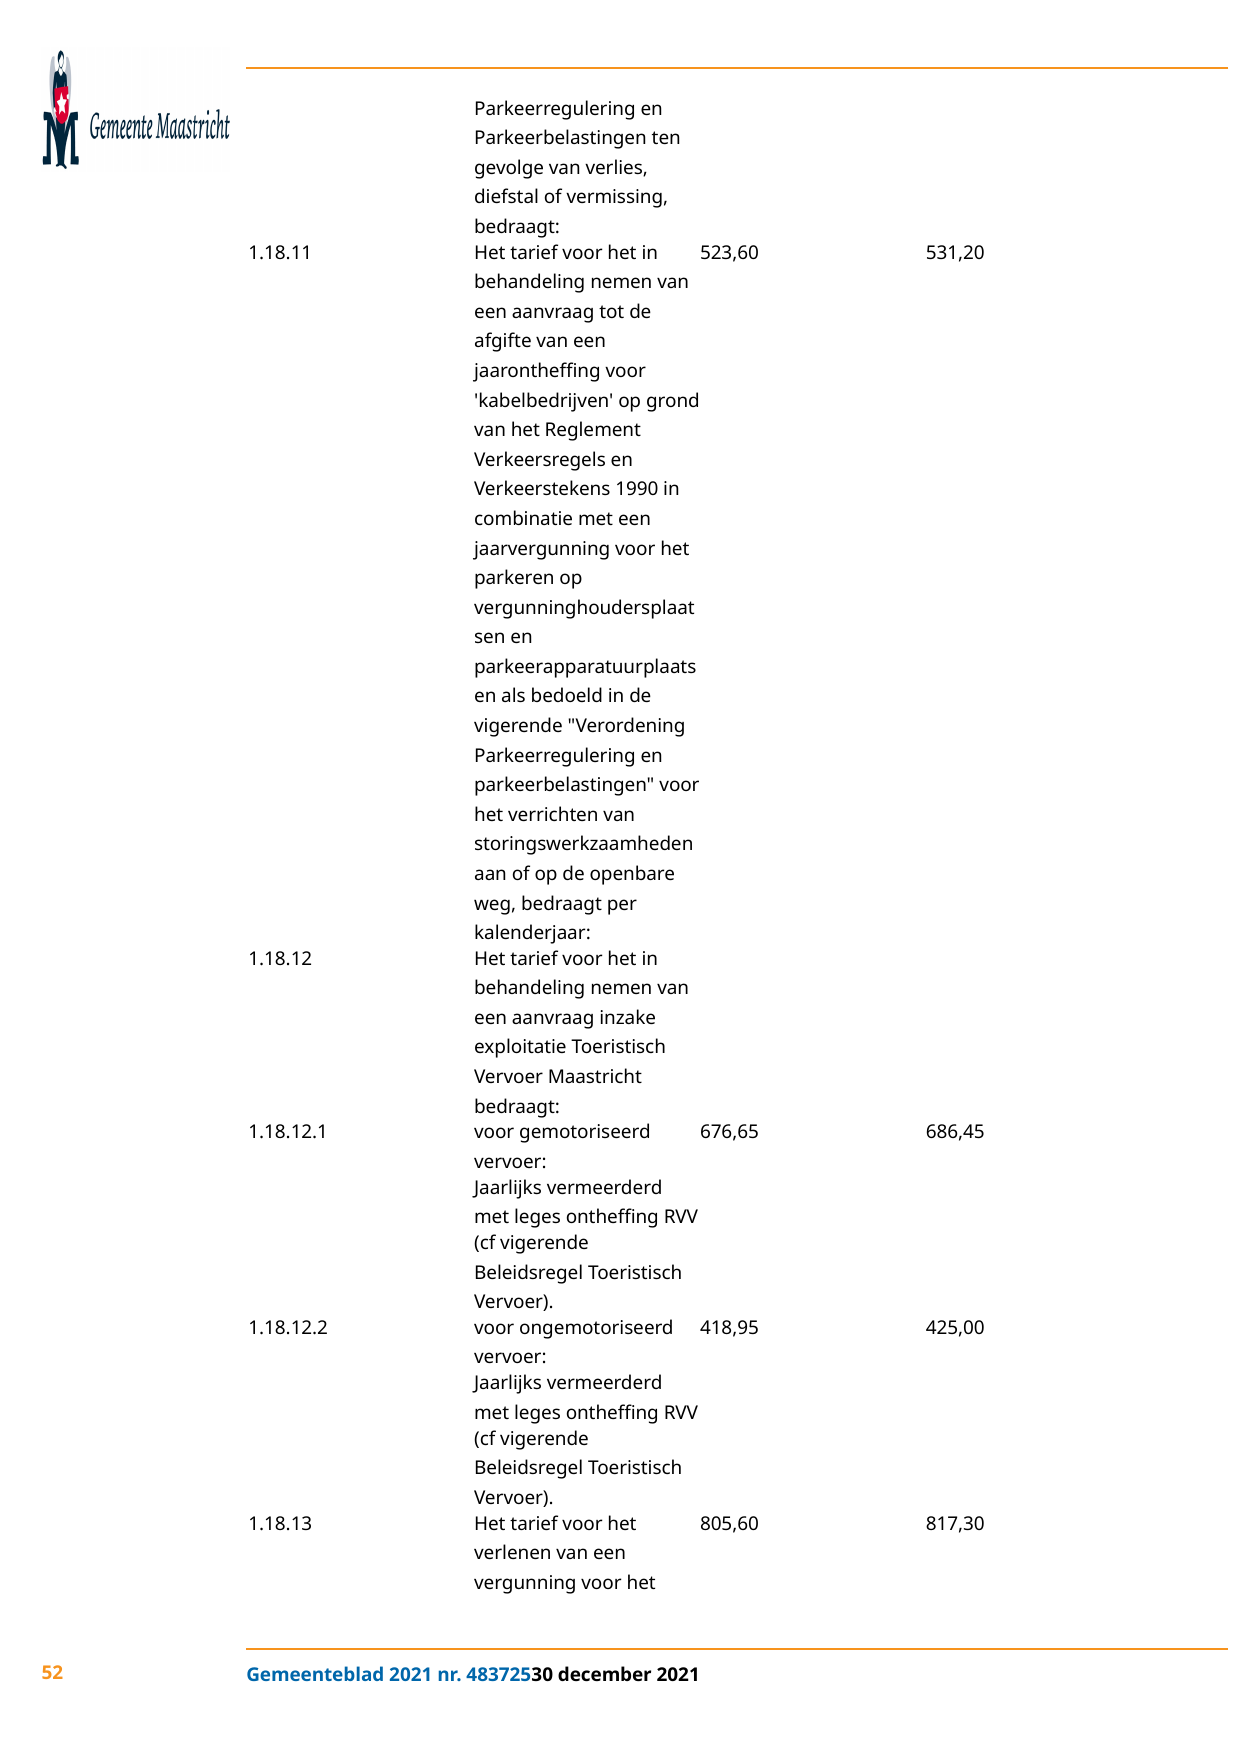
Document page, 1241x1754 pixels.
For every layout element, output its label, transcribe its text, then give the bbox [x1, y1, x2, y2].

table_cell [248, 1370, 474, 1425]
table_cell [926, 945, 1152, 1119]
table_cell 1.18.12.2 [248, 1314, 474, 1369]
table_cell voor ongemotoriseerd vervoer: [474, 1314, 700, 1369]
picture [41, 47, 231, 172]
table_cell Jaarlijks vermeerderd met leges ontheffing RVV [474, 1174, 700, 1229]
table_cell Het tarief voor het in behandeling nemen van een aanvraag inzake exploitatie Toeristisch Vervoer Maastricht bedraagt: [474, 945, 700, 1119]
table_cell [700, 1229, 926, 1314]
table_cell [926, 1370, 1152, 1425]
table_cell [926, 1229, 1152, 1314]
table_cell 1.18.13 [248, 1510, 474, 1594]
table_cell [248, 1425, 474, 1510]
table_cell [248, 95, 474, 239]
table_cell [926, 95, 1152, 239]
table_cell Het tarief voor het verlenen van een vergunning voor het [474, 1510, 700, 1594]
table_cell 418,95 [700, 1314, 926, 1369]
table_cell [700, 945, 926, 1119]
table_cell 805,60 [700, 1510, 926, 1594]
table_cell [700, 1425, 926, 1510]
table_cell [700, 1174, 926, 1229]
table_cell 686,45 [926, 1119, 1152, 1174]
table_cell [926, 1174, 1152, 1229]
table_cell Het tarief voor het in behandeling nemen van een aanvraag tot de afgifte van een jaarontheffing voor 'kabelbedrijven' op grond van het Reglement Verkeersregels en Verkeerstekens 1990 in combinatie met een jaarvergunning voor het parkeren op vergunninghoudersplaatsen en parkeerapparatuurplaatsen als bedoeld in de vigerende "Verordening Parkeerregulering en parkeerbelastingen" voor het verrichten van storingswerkzaamheden aan of op de openbare weg, bedraagt per kalenderjaar: [474, 239, 700, 945]
table_cell 531,20 [926, 239, 1152, 945]
table_cell [700, 95, 926, 239]
table_cell 1.18.11 [248, 239, 474, 945]
table_cell voor gemotoriseerd vervoer: [474, 1119, 700, 1174]
table_cell [926, 1425, 1152, 1510]
table_cell 523,60 [700, 239, 926, 945]
table_cell 817,30 [926, 1510, 1152, 1594]
table_cell [248, 1174, 474, 1229]
table_cell 676,65 [700, 1119, 926, 1174]
table_cell Parkeerregulering en Parkeerbelastingen ten gevolge van verlies, diefstal of vermissing, bedraagt: [474, 95, 700, 239]
table_cell Jaarlijks vermeerderd met leges ontheffing RVV [474, 1370, 700, 1425]
table_cell (cf vigerende Beleidsregel Toeristisch Vervoer). [474, 1425, 700, 1510]
table_cell 1.18.12.1 [248, 1119, 474, 1174]
table_cell [248, 1229, 474, 1314]
table_cell 1.18.12 [248, 945, 474, 1119]
table_cell 425,00 [926, 1314, 1152, 1369]
table_cell [700, 1370, 926, 1425]
table_cell (cf vigerende Beleidsregel Toeristisch Vervoer). [474, 1229, 700, 1314]
